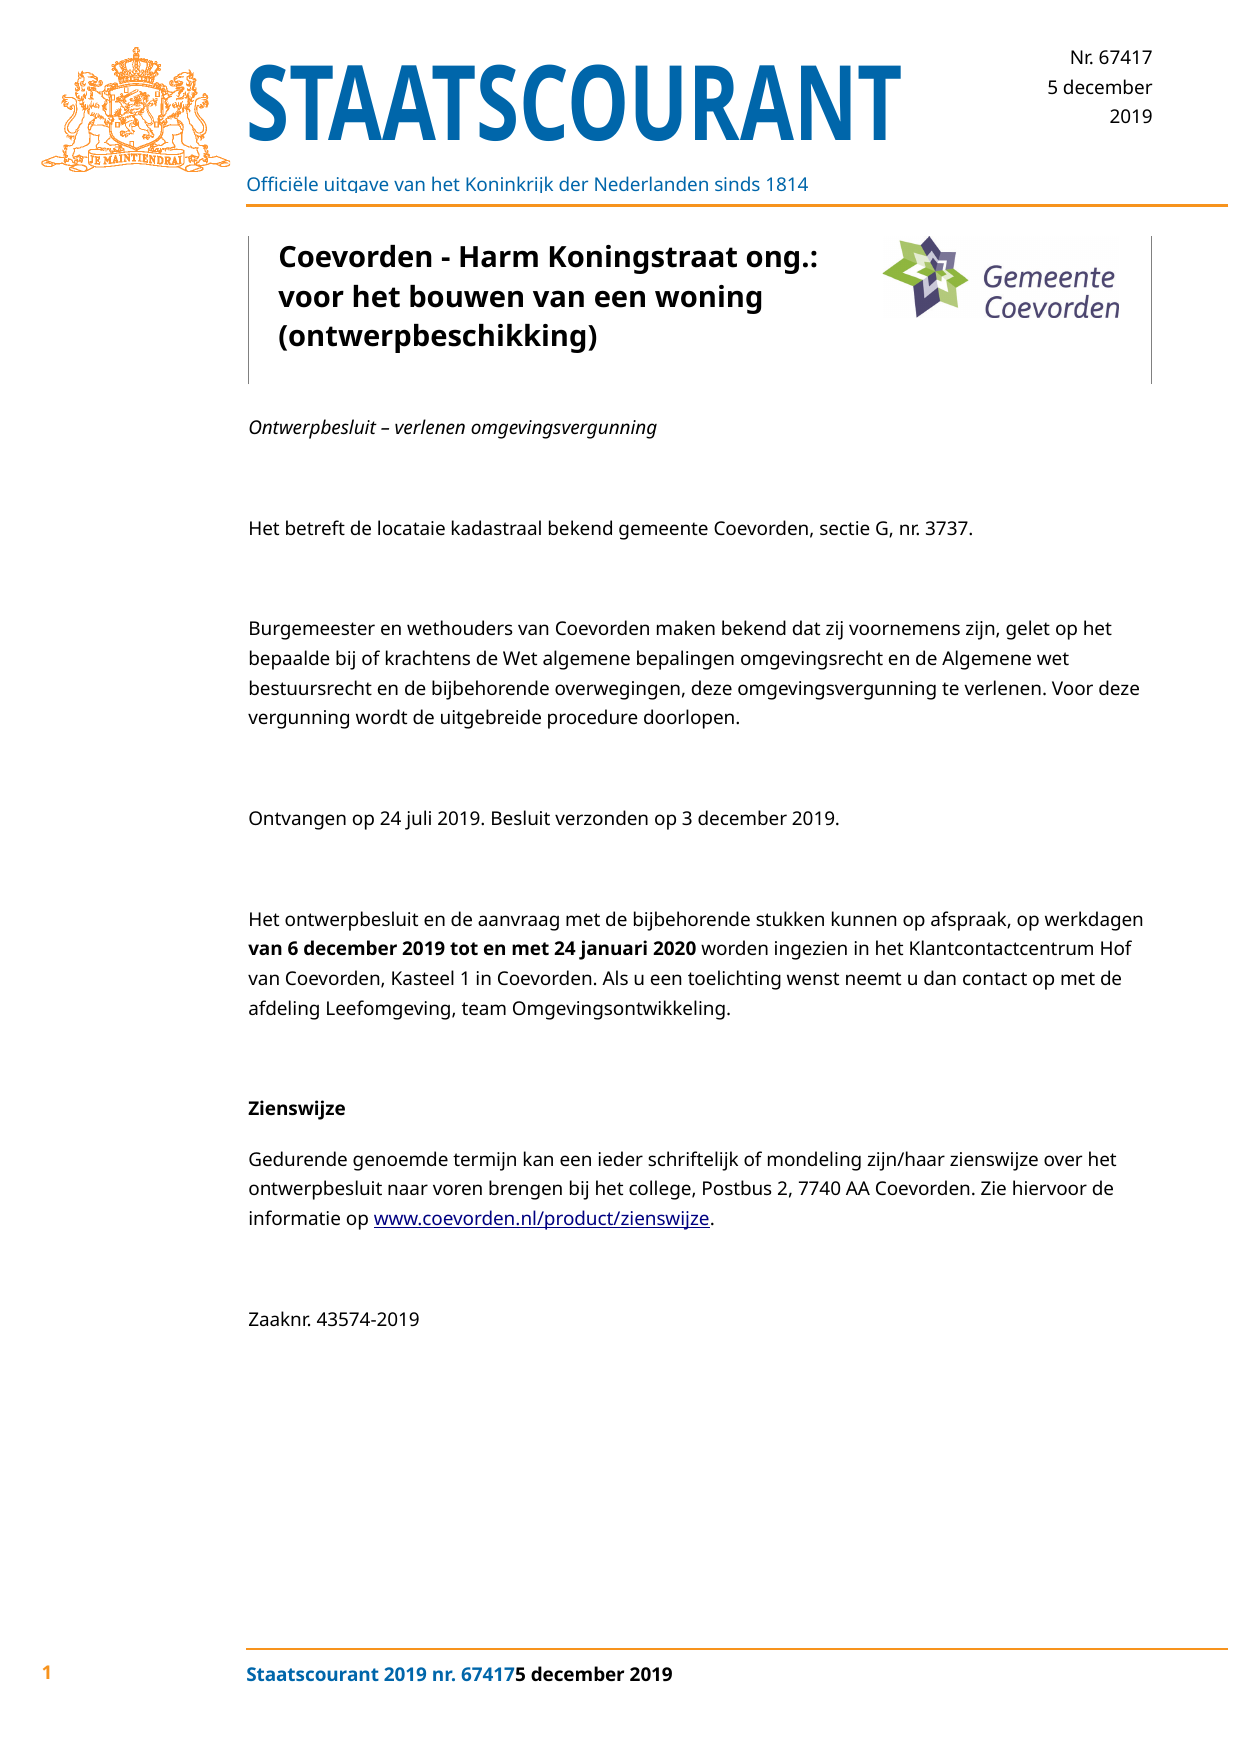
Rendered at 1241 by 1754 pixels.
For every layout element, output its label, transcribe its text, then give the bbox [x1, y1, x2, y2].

text Ontwerpbesluit – verlenen omgevingsvergunning [248, 414, 1152, 440]
text Gedurende genoemde termijn kan een ieder schriftelijk of mondeling zijn/haar zienswijze over het ontwerpbesluit naar voren brengen bij het college, Postbus 2, 7740 AA Coevorden. Zie hiervoor de informatie op www.coevorden.nl/product/zienswijze. [248, 1146, 1152, 1231]
table_header [850, 236, 1151, 384]
picture [41, 47, 231, 172]
table_header Coevorden - Harm Koningstraat ong.: voor het bouwen van een woning (ontwerpbeschikking) [249, 236, 850, 384]
text Het betreft de locataie kadastraal bekend gemeente Coevorden, sectie G, nr. 3737. [248, 515, 1152, 541]
picture [882, 236, 1119, 318]
text Burgemeester en wethouders van Coevorden maken bekend dat zij voornemens zijn, gelet op het bepaalde bij of krachtens de Wet algemene bepalingen omgevingsrecht en de Algemene wet bestuursrecht en de bijbehorende overwegingen, deze omgevingsvergunning te verlenen. Voor deze vergunning wordt de uitgebreide procedure doorlopen. [248, 616, 1152, 730]
text Zaaknr. 43574-2019 [248, 1306, 1152, 1332]
text Het ontwerpbesluit en de aanvraag met de bijbehorende stukken kunnen op afspraak, op werkdagen van 6 december 2019 tot en met 24 januari 2020 worden ingezien in het Klantcontactcentrum Hof van Coevorden, Kasteel 1 in Coevorden. Als u een toelichting wenst neemt u dan contact op met de afdeling Leefomgeving, team Omgevingsontwikkeling. [248, 906, 1152, 1021]
text Ontvangen op 24 juli 2019. Besluit verzonden op 3 december 2019. [248, 805, 1152, 831]
text Zienswijze [248, 1096, 1152, 1121]
